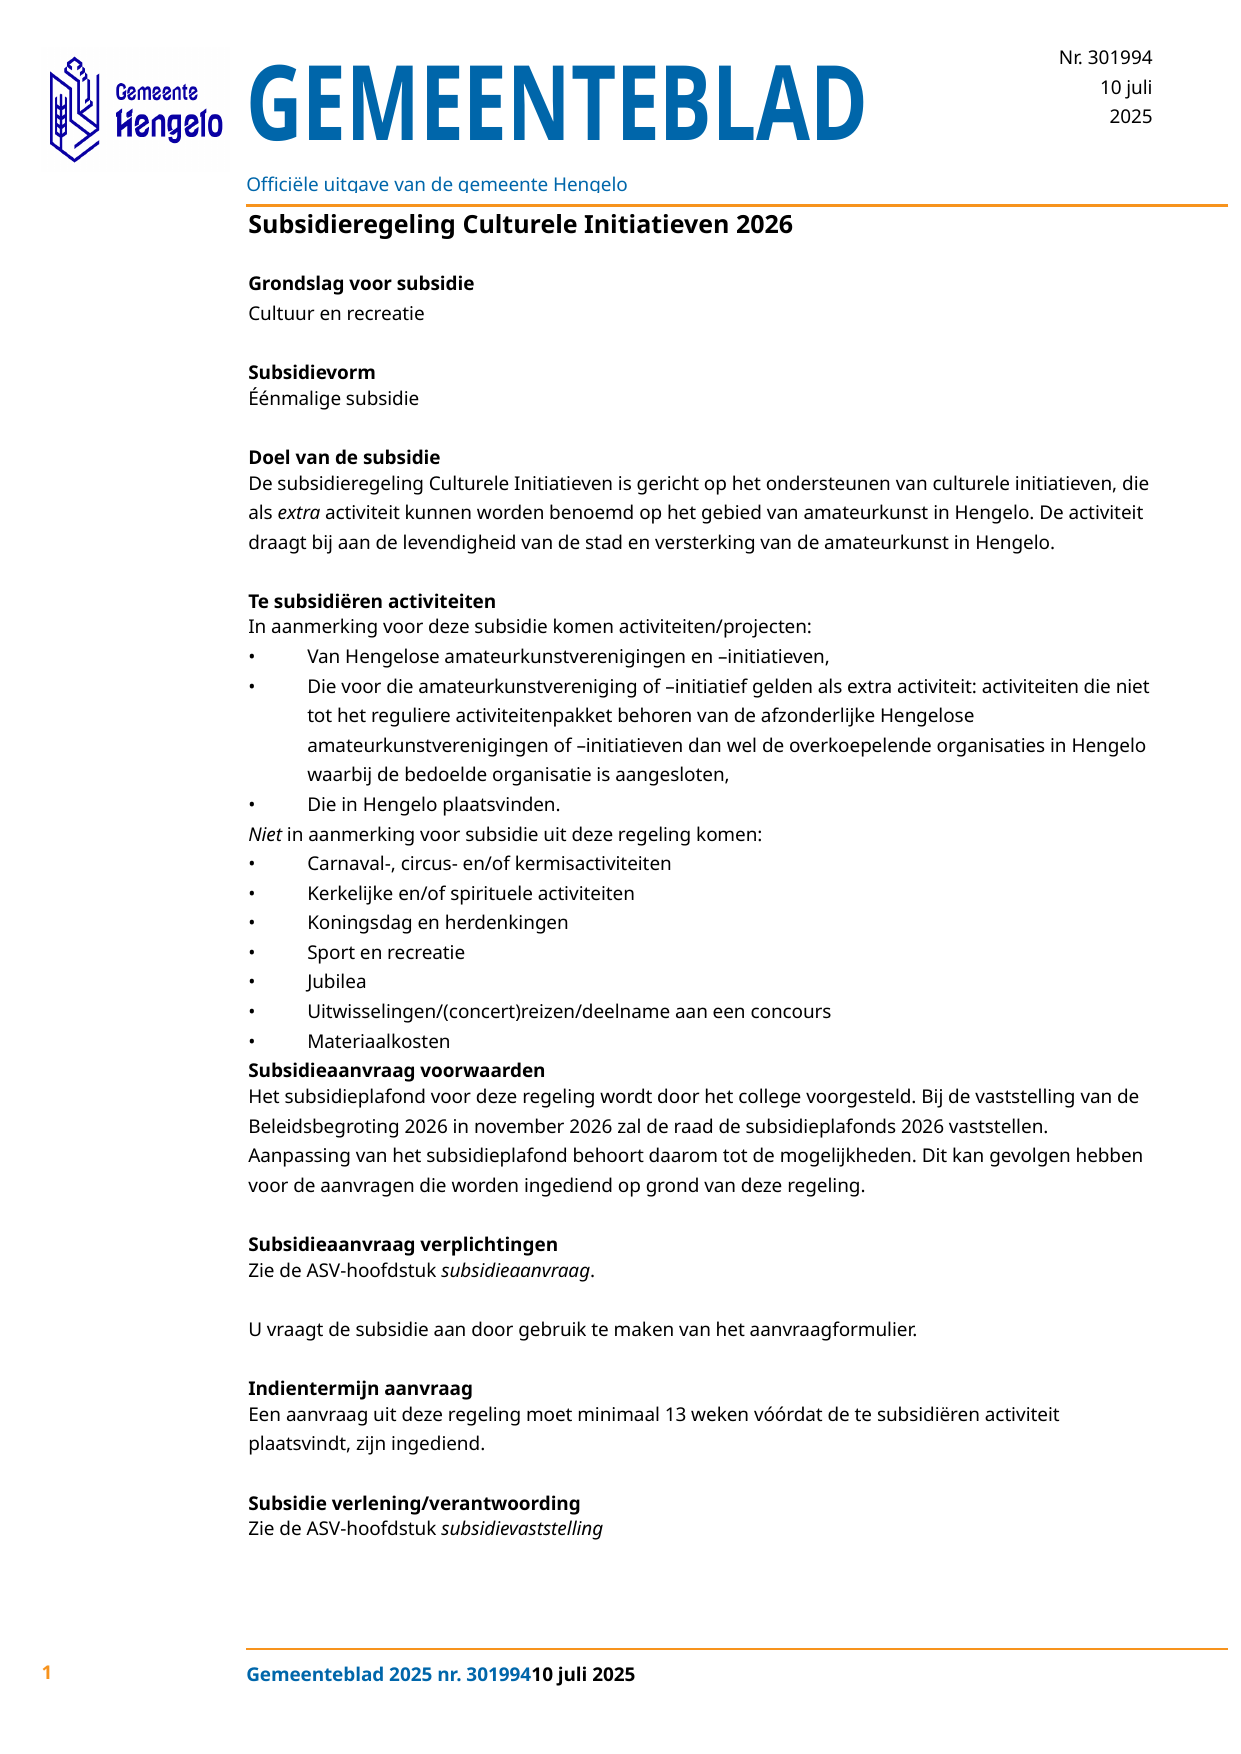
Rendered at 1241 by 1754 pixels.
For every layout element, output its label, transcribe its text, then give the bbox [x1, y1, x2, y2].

list Uitwisselingen/(concert)reizen/deelname aan een concours [248, 998, 1152, 1024]
text Subsidievorm [248, 359, 1152, 385]
list Koningsdag en herdenkingen [248, 909, 1152, 935]
list Kerkelijke en/of spirituele activiteiten [248, 880, 1152, 906]
text Doel van de subsidie [248, 444, 1152, 470]
text Subsidieaanvraag voorwaarden [248, 1057, 1152, 1083]
list Materiaalkosten [248, 1028, 1152, 1054]
list Die in Hengelo plaatsvinden. [248, 791, 1152, 817]
text Cultuur en recreatie [248, 300, 1152, 326]
text Zie de ASV-hoofdstuk subsidieaanvraag. [248, 1257, 1152, 1283]
text Indientermijn aanvraag [248, 1375, 1152, 1401]
text U vraagt de subsidie aan door gebruik te maken van het aanvraagformulier. [248, 1316, 1152, 1342]
list Van Hengelose amateurkunstverenigingen en –initiatieven, [248, 643, 1152, 669]
list Sport en recreatie [248, 939, 1152, 965]
list Jubilea [248, 969, 1152, 994]
list Carnaval-, circus- en/of kermisactiviteiten [248, 850, 1152, 876]
text Éénmalige subsidie [248, 385, 1152, 411]
text Subsidieaanvraag verplichtingen [248, 1231, 1152, 1257]
list Die voor die amateurkunstvereniging of –initiatief gelden als extra activiteit: activiteiten die niet tot het reguliere activiteitenpakket behoren van de afzonderlijke Hengelose amateurkunstverenigingen of –initiatieven dan wel de overkoepelende organisaties in Hengelo waarbij de bedoelde organisatie is aangesloten, [248, 673, 1152, 787]
text Een aanvraag uit deze regeling moet minimaal 13 weken vóórdat de te subsidiëren activiteit plaatsvindt, zijn ingediend. [248, 1401, 1152, 1456]
text Subsidie verlening/verantwoording [248, 1490, 1152, 1515]
text Het subsidieplafond voor deze regeling wordt door het college voorgesteld. Bij de vaststelling van de Beleidsbegroting 2026 in november 2026 zal de raad de subsidieplafonds 2026 vaststellen. Aanpassing van het subsidieplafond behoort daarom tot de mogelijkheden. Dit kan gevolgen hebben voor de aanvragen die worden ingediend op grond van deze regeling. [248, 1083, 1152, 1198]
picture [41, 47, 231, 172]
text Zie de ASV-hoofdstuk subsidievaststelling [248, 1515, 1152, 1541]
text De subsidieregeling Culturele Initiatieven is gericht op het ondersteunen van culturele initiatieven, die als extra activiteit kunnen worden benoemd op het gebied van amateurkunst in Hengelo. De activiteit draagt bij aan de levendigheid van de stad en versterking van de amateurkunst in Hengelo. [248, 470, 1152, 554]
text Grondslag voor subsidie [248, 270, 1152, 296]
text Te subsidiëren activiteiten [248, 588, 1152, 614]
text Niet in aanmerking voor subsidie uit deze regeling komen: [248, 821, 1152, 847]
text In aanmerking voor deze subsidie komen activiteiten/projecten: [248, 614, 1152, 639]
text Subsidieregeling Culturele Initiatieven 2026 [248, 207, 1152, 241]
